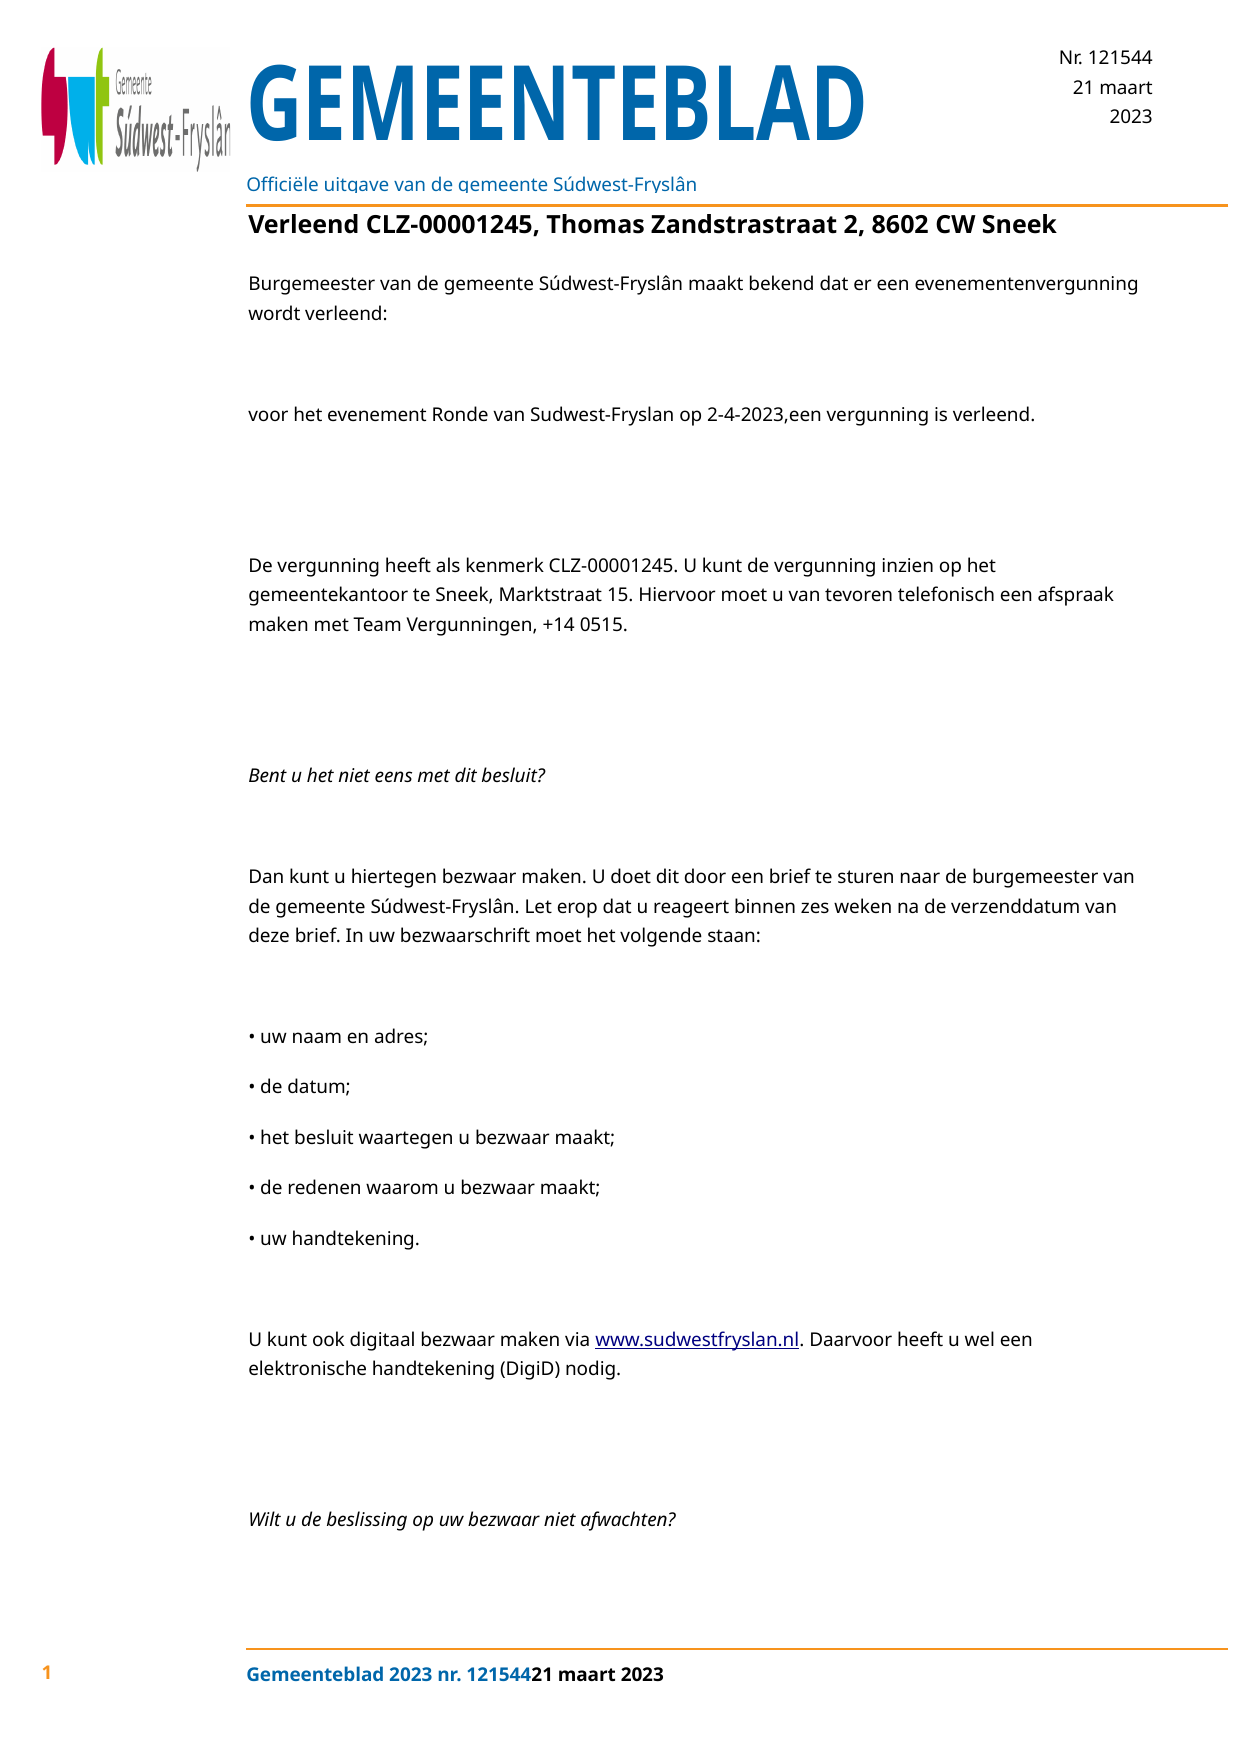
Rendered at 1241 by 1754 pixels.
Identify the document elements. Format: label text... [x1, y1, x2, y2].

text voor het evenement Ronde van Sudwest-Fryslan op 2-4-2023,een vergunning is verleend. [248, 401, 1152, 426]
text Verleend CLZ-00001245, Thomas Zandstrastraat 2, 8602 CW Sneek [248, 207, 1152, 241]
text U kunt ook digitaal bezwaar maken via www.sudwestfryslan.nl. Daarvoor heeft u wel een elektronische handtekening (DigiD) nodig. [248, 1326, 1152, 1381]
picture [41, 47, 231, 172]
text De vergunning heeft als kenmerk CLZ-00001245. U kunt de vergunning inzien op het gemeentekantoor te Sneek, Marktstraat 15. Hiervoor moet u van tevoren telefonisch een afspraak maken met Team Vergunningen, +14 0515. [248, 552, 1152, 637]
text Wilt u de beslissing op uw bezwaar niet afwachten? [248, 1507, 1152, 1532]
text Bent u het niet eens met dit besluit? [248, 762, 1152, 788]
text • uw handtekening. [248, 1225, 1152, 1251]
text • uw naam en adres; [248, 1023, 1152, 1049]
text • de datum; [248, 1074, 1152, 1099]
text Dan kunt u hiertegen bezwaar maken. U doet dit door een brief te sturen naar de burgemeester van de gemeente Súdwest-Fryslân. Let erop dat u reageert binnen zes weken na de verzenddatum van deze brief. In uw bezwaarschrift moet het volgende staan: [248, 863, 1152, 948]
text • de redenen waarom u bezwaar maakt; [248, 1174, 1152, 1200]
text • het besluit waartegen u bezwaar maakt; [248, 1124, 1152, 1150]
text Burgemeester van de gemeente Súdwest-Fryslân maakt bekend dat er een evenementenvergunning wordt verleend: [248, 270, 1152, 326]
